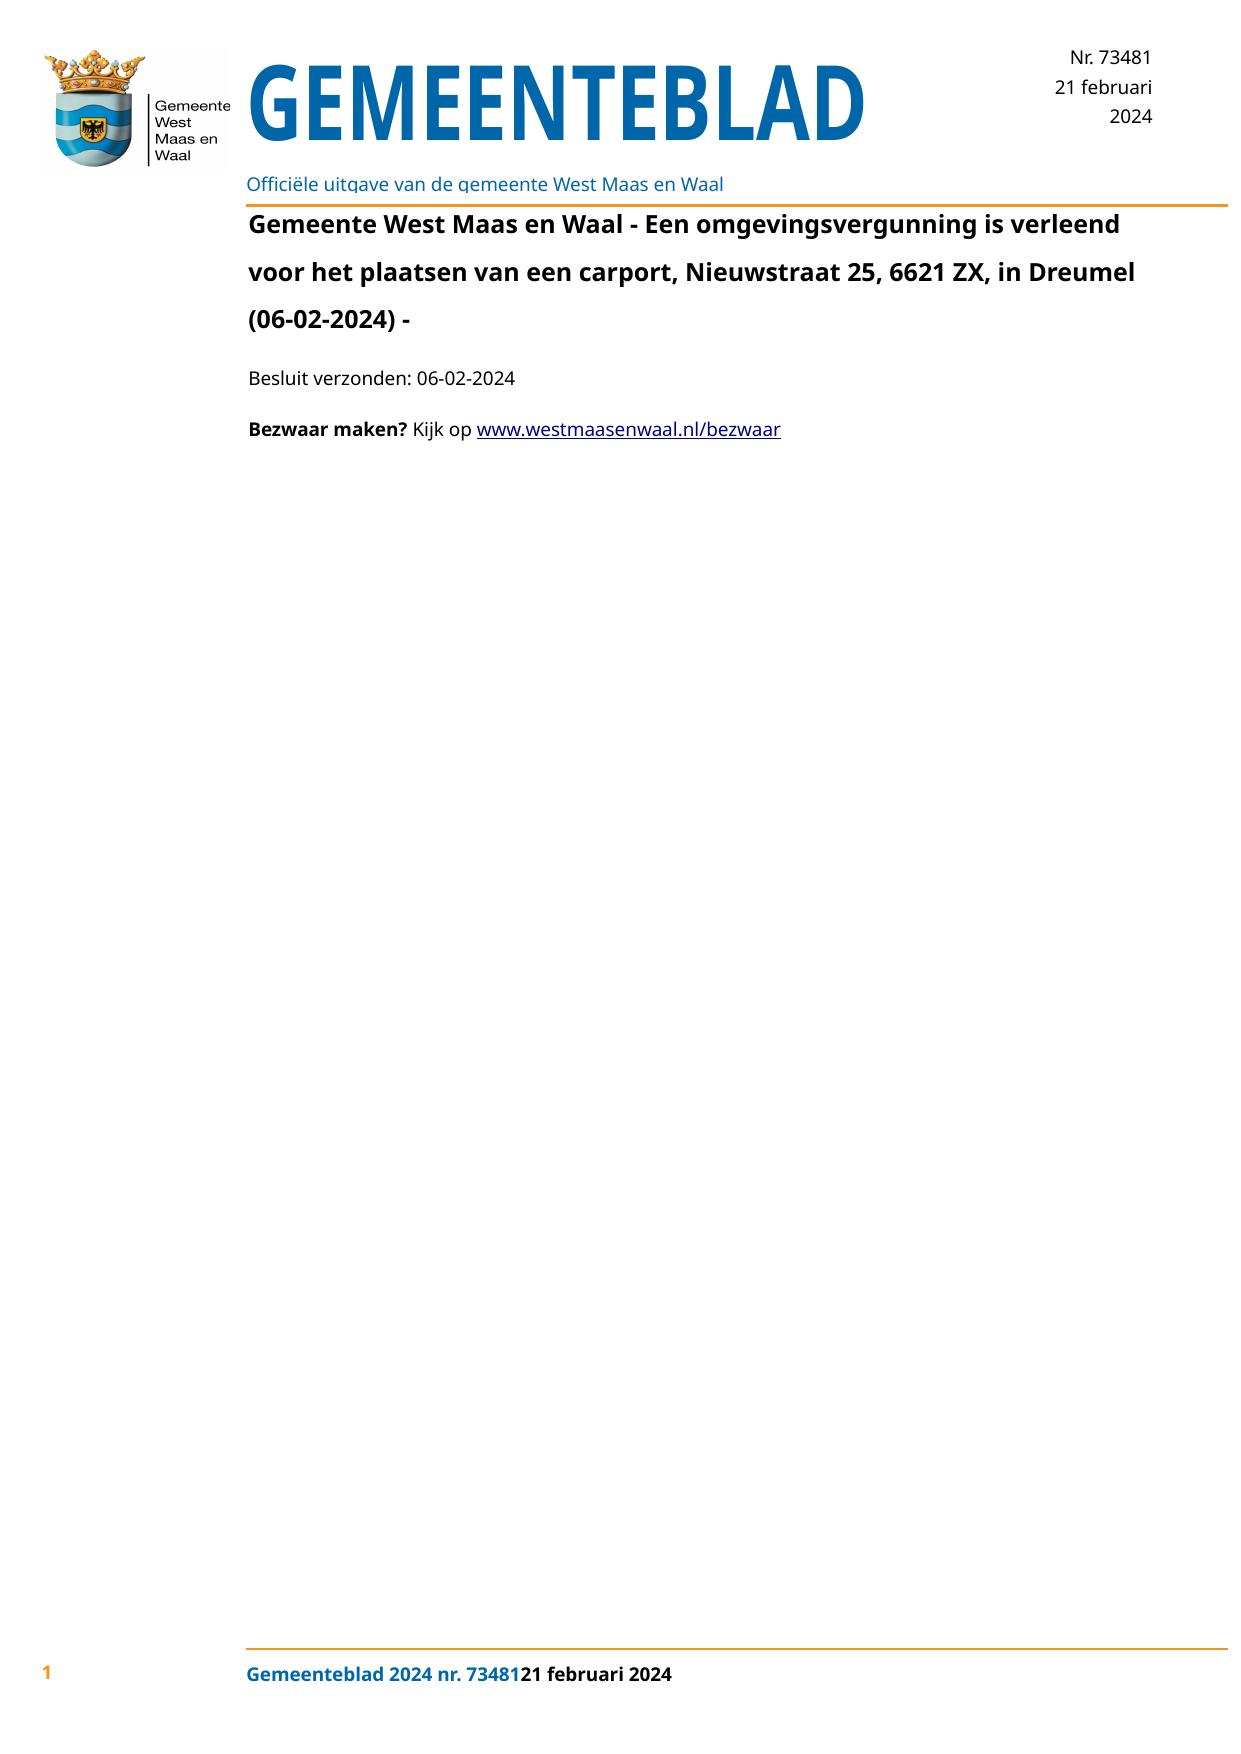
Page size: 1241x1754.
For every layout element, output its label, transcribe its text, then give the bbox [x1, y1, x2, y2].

text Gemeente West Maas en Waal - Een omgevingsvergunning is verleend voor het plaatsen van een carport, Nieuwstraat 25, 6621 ZX, in Dreumel (06-02-2024) - [248, 207, 1152, 336]
text Besluit verzonden: 06-02-2024 [248, 366, 1152, 391]
text Bezwaar maken? Kijk op www.westmaasenwaal.nl/bezwaar [248, 416, 1152, 442]
picture [41, 47, 231, 172]
